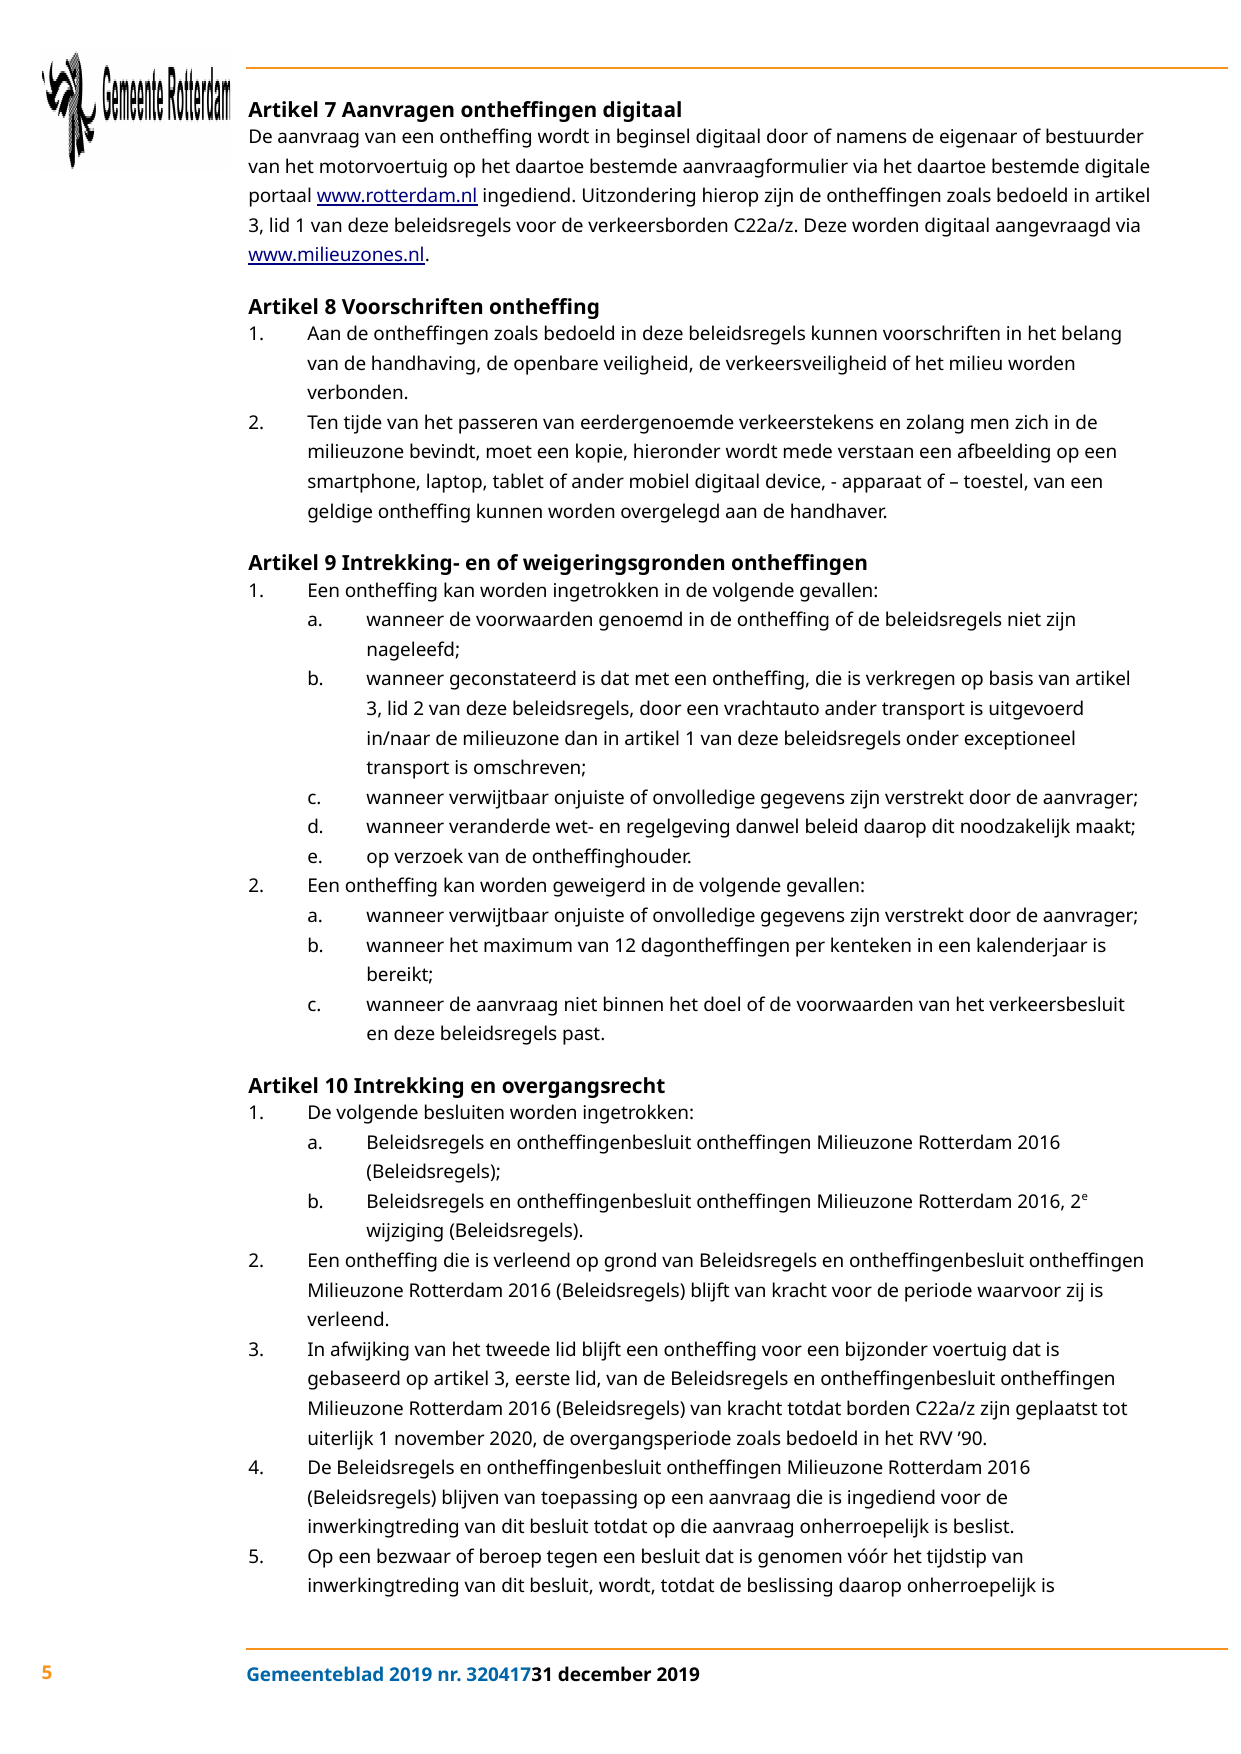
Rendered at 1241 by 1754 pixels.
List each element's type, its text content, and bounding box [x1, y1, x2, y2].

list Beleidsregels en ontheffingenbesluit ontheffingen Milieuzone Rotterdam 2016, 2e wijziging (Beleidsregels). [307, 1188, 1152, 1243]
list wanneer de voorwaarden genoemd in de ontheffing of de beleidsregels niet zijn nageleefd; [307, 606, 1152, 662]
list Beleidsregels en ontheffingenbesluit ontheffingen Milieuzone Rotterdam 2016 (Beleidsregels); [307, 1129, 1152, 1184]
list In afwijking van het tweede lid blijft een ontheffing voor een bijzonder voertuig dat is gebaseerd op artikel 3, eerste lid, van de Beleidsregels en ontheffingenbesluit ontheffingen Milieuzone Rotterdam 2016 (Beleidsregels) van kracht totdat borden C22a/z zijn geplaatst tot uiterlijk 1 november 2020, de overgangsperiode zoals bedoeld in het RVV ’90. [248, 1336, 1152, 1451]
list wanneer het maximum van 12 dagontheffingen per kenteken in een kalenderjaar is bereikt; [307, 932, 1152, 987]
list De Beleidsregels en ontheffingenbesluit ontheffingen Milieuzone Rotterdam 2016 (Beleidsregels) blijven van toepassing op een aanvraag die is ingediend voor de inwerkingtreding van dit besluit totdat op die aanvraag onherroepelijk is beslist. [248, 1454, 1152, 1539]
list Op een bezwaar of beroep tegen een besluit dat is genomen vóór het tijdstip van inwerkingtreding van dit besluit, wordt, totdat de beslissing daarop onherroepelijk is [248, 1543, 1152, 1598]
text Artikel 9 Intrekking- en of weigeringsgronden ontheffingen [248, 548, 1152, 577]
list op verzoek van de ontheffinghouder. [307, 843, 1152, 869]
list Ten tijde van het passeren van eerdergenoemde verkeerstekens en zolang men zich in de milieuzone bevindt, moet een kopie, hieronder wordt mede verstaan een afbeelding op een smartphone, laptop, tablet of ander mobiel digitaal device, - apparaat of – toestel, van een geldige ontheffing kunnen worden overgelegd aan de handhaver. [248, 409, 1152, 524]
list wanneer verwijtbaar onjuiste of onvolledige gegevens zijn verstrekt door de aanvrager; [307, 784, 1152, 809]
text De aanvraag van een ontheffing wordt in beginsel digitaal door of namens de eigenaar of bestuurder van het motorvoertuig op het daartoe bestemde aanvraagformulier via het daartoe bestemde digitale portaal www.rotterdam.nl ingediend. Uitzondering hierop zijn de ontheffingen zoals bedoeld in artikel 3, lid 1 van deze beleidsregels voor de verkeersborden C22a/z. Deze worden digitaal aangevraagd via www.milieuzones.nl. [248, 123, 1152, 267]
list wanneer verwijtbaar onjuiste of onvolledige gegevens zijn verstrekt door de aanvrager; [307, 902, 1152, 928]
list Een ontheffing kan worden geweigerd in de volgende gevallen: [248, 873, 1152, 898]
list Een ontheffing kan worden ingetrokken in de volgende gevallen: [248, 577, 1152, 602]
text Artikel 10 Intrekking en overgangsrecht [248, 1071, 1152, 1099]
list wanneer geconstateerd is dat met een ontheffing, die is verkregen op basis van artikel 3, lid 2 van deze beleidsregels, door een vrachtauto ander transport is uitgevoerd in/naar de milieuzone dan in artikel 1 van deze beleidsregels onder exceptioneel transport is omschreven; [307, 666, 1152, 780]
list De volgende besluiten worden ingetrokken: [248, 1099, 1152, 1125]
list Aan de ontheffingen zoals bedoeld in deze beleidsregels kunnen voorschriften in het belang van de handhaving, de openbare veiligheid, de verkeersveiligheid of het milieu worden verbonden. [248, 320, 1152, 405]
list wanneer de aanvraag niet binnen het doel of de voorwaarden van het verkeersbesluit en deze beleidsregels past. [307, 991, 1152, 1046]
picture [41, 47, 231, 172]
text Artikel 7 Aanvragen ontheffingen digitaal [248, 95, 1152, 123]
list Een ontheffing die is verleend op grond van Beleidsregels en ontheffingenbesluit ontheffingen Milieuzone Rotterdam 2016 (Beleidsregels) blijft van kracht voor de periode waarvoor zij is verleend. [248, 1247, 1152, 1332]
text Artikel 8 Voorschriften ontheffing [248, 292, 1152, 320]
list wanneer veranderde wet- en regelgeving danwel beleid daarop dit noodzakelijk maakt; [307, 813, 1152, 839]
